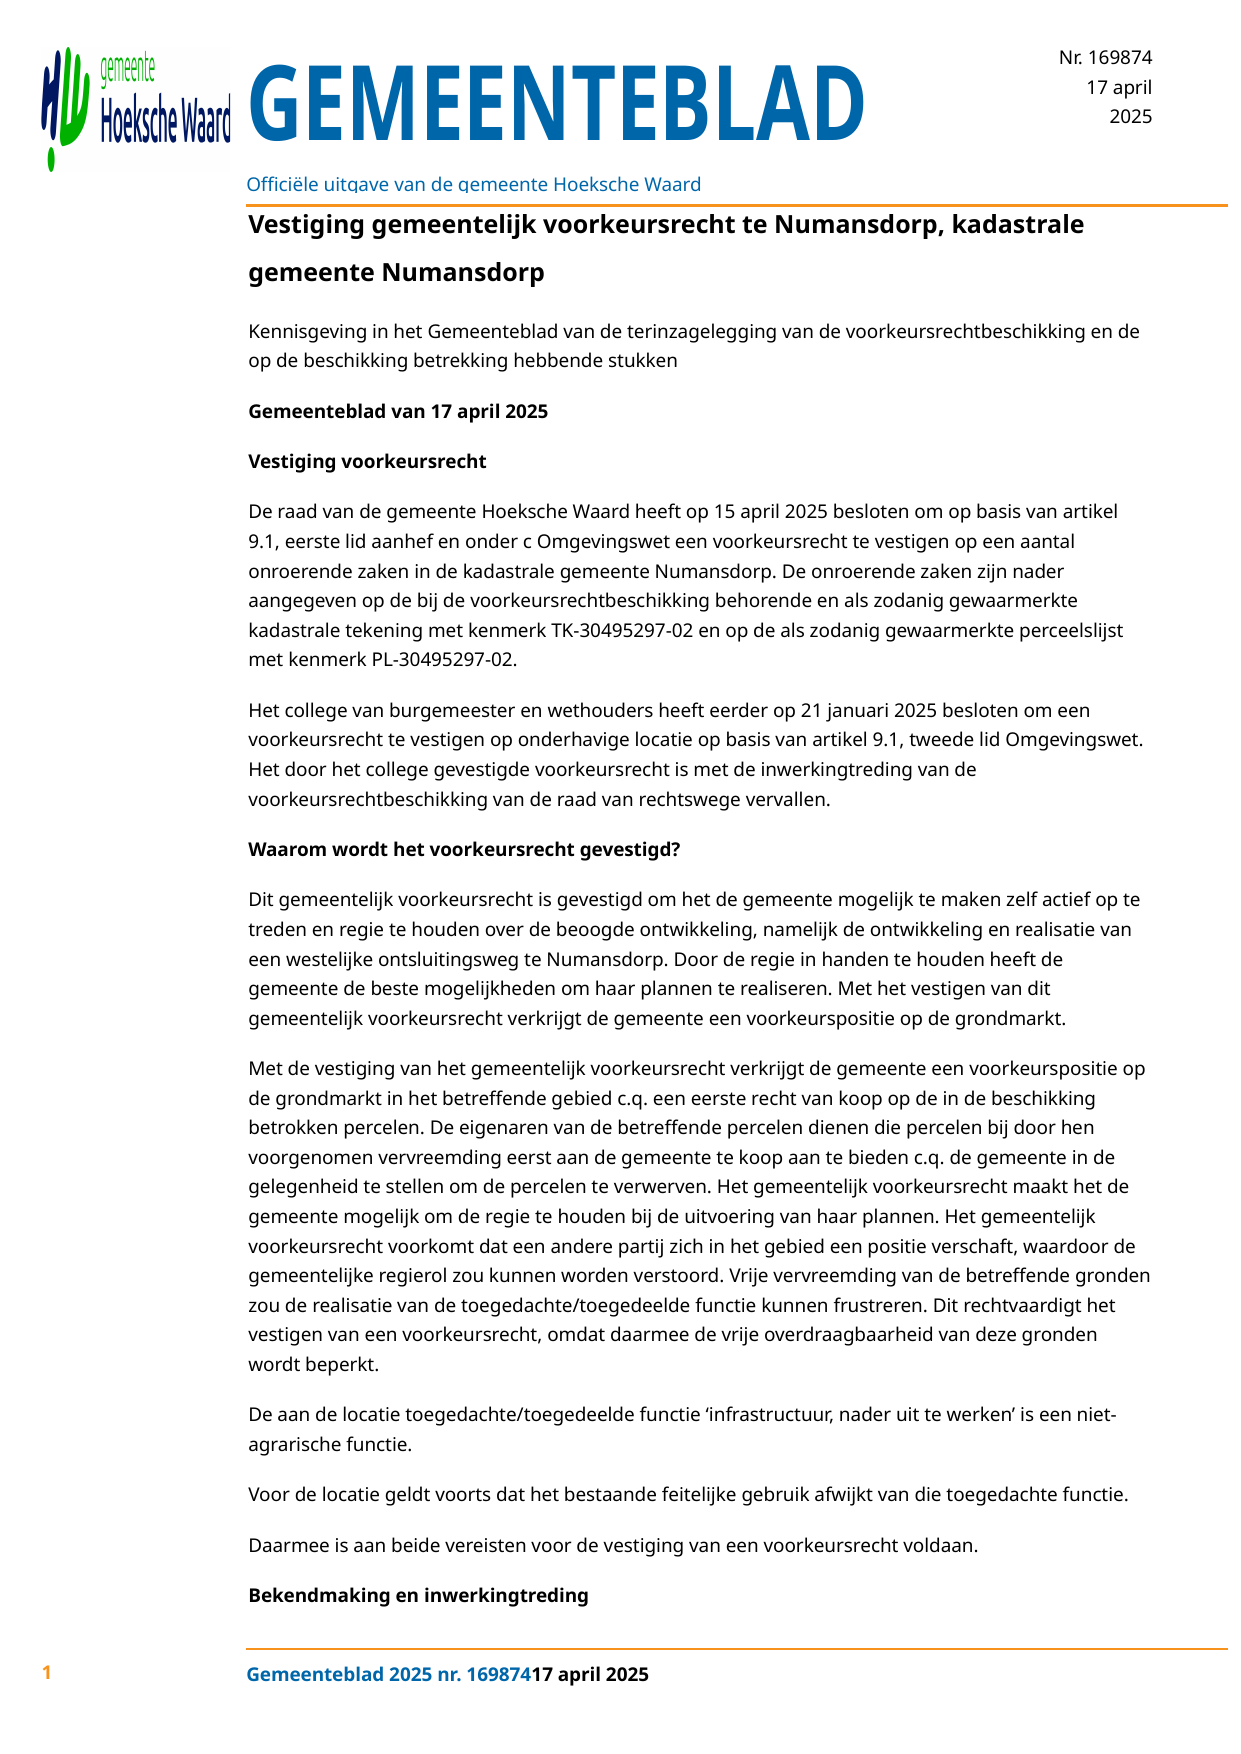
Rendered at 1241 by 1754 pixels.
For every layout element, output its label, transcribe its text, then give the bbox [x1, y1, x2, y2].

text Waarom wordt het voorkeursrecht gevestigd? [248, 836, 1152, 862]
text Daarmee is aan beide vereisten voor de vestiging van een voorkeursrecht voldaan. [248, 1532, 1152, 1558]
text Kennisgeving in het Gemeenteblad van de terinzagelegging van de voorkeursrechtbeschikking en de op de beschikking betrekking hebbende stukken [248, 318, 1152, 373]
text Bekendmaking en inwerkingtreding [248, 1582, 1152, 1608]
text Het college van burgemeester en wethouders heeft eerder op 21 januari 2025 besloten om een voorkeursrecht te vestigen op onderhavige locatie op basis van artikel 9.1, tweede lid Omgevingswet. Het door het college gevestigde voorkeursrecht is met de inwerkingtreding van de voorkeursrechtbeschikking van de raad van rechtswege vervallen. [248, 697, 1152, 812]
text Dit gemeentelijk voorkeursrecht is gevestigd om het de gemeente mogelijk te maken zelf actief op te treden en regie te houden over de beoogde ontwikkeling, namelijk de ontwikkeling en realisatie van een westelijke ontsluitingsweg te Numansdorp. Door de regie in handen te houden heeft de gemeente de beste mogelijkheden om haar plannen te realiseren. Met het vestigen van dit gemeentelijk voorkeursrecht verkrijgt de gemeente een voorkeurspositie op de grondmarkt. [248, 887, 1152, 1031]
text Met de vestiging van het gemeentelijk voorkeursrecht verkrijgt de gemeente een voorkeurspositie op de grondmarkt in het betreffende gebied c.q. een eerste recht van koop op de in de beschikking betrokken percelen. De eigenaren van de betreffende percelen dienen die percelen bij door hen voorgenomen vervreemding eerst aan de gemeente te koop aan te bieden c.q. de gemeente in de gelegenheid te stellen om de percelen te verwerven. Het gemeentelijk voorkeursrecht maakt het de gemeente mogelijk om de regie te houden bij de uitvoering van haar plannen. Het gemeentelijk voorkeursrecht voorkomt dat een andere partij zich in het gebied een positie verschaft, waardoor de gemeentelijke regierol zou kunnen worden verstoord. Vrije vervreemding van de betreffende gronden zou de realisatie van de toegedachte/toegedeelde functie kunnen frustreren. Dit rechtvaardigt het vestigen van een voorkeursrecht, omdat daarmee de vrije overdraagbaarheid van deze gronden wordt beperkt. [248, 1055, 1152, 1377]
picture [41, 47, 231, 172]
text Gemeenteblad van 17 april 2025 [248, 398, 1152, 424]
text Vestiging voorkeursrecht [248, 448, 1152, 474]
text De raad van de gemeente Hoeksche Waard heeft op 15 april 2025 besloten om op basis van artikel 9.1, eerste lid aanhef en onder c Omgevingswet een voorkeursrecht te vestigen op een aantal onroerende zaken in de kadastrale gemeente Numansdorp. De onroerende zaken zijn nader aangegeven op de bij de voorkeursrechtbeschikking behorende en als zodanig gewaarmerkte kadastrale tekening met kenmerk TK-30495297-02 en op de als zodanig gewaarmerkte perceelslijst met kenmerk PL-30495297-02. [248, 499, 1152, 672]
text Vestiging gemeentelijk voorkeursrecht te Numansdorp, kadastrale gemeente Numansdorp [248, 207, 1152, 288]
text Voor de locatie geldt voorts dat het bestaande feitelijke gebruik afwijkt van die toegedachte functie. [248, 1482, 1152, 1507]
text De aan de locatie toegedachte/toegedeelde functie ‘infrastructuur, nader uit te werken’ is een niet-agrarische functie. [248, 1402, 1152, 1457]
